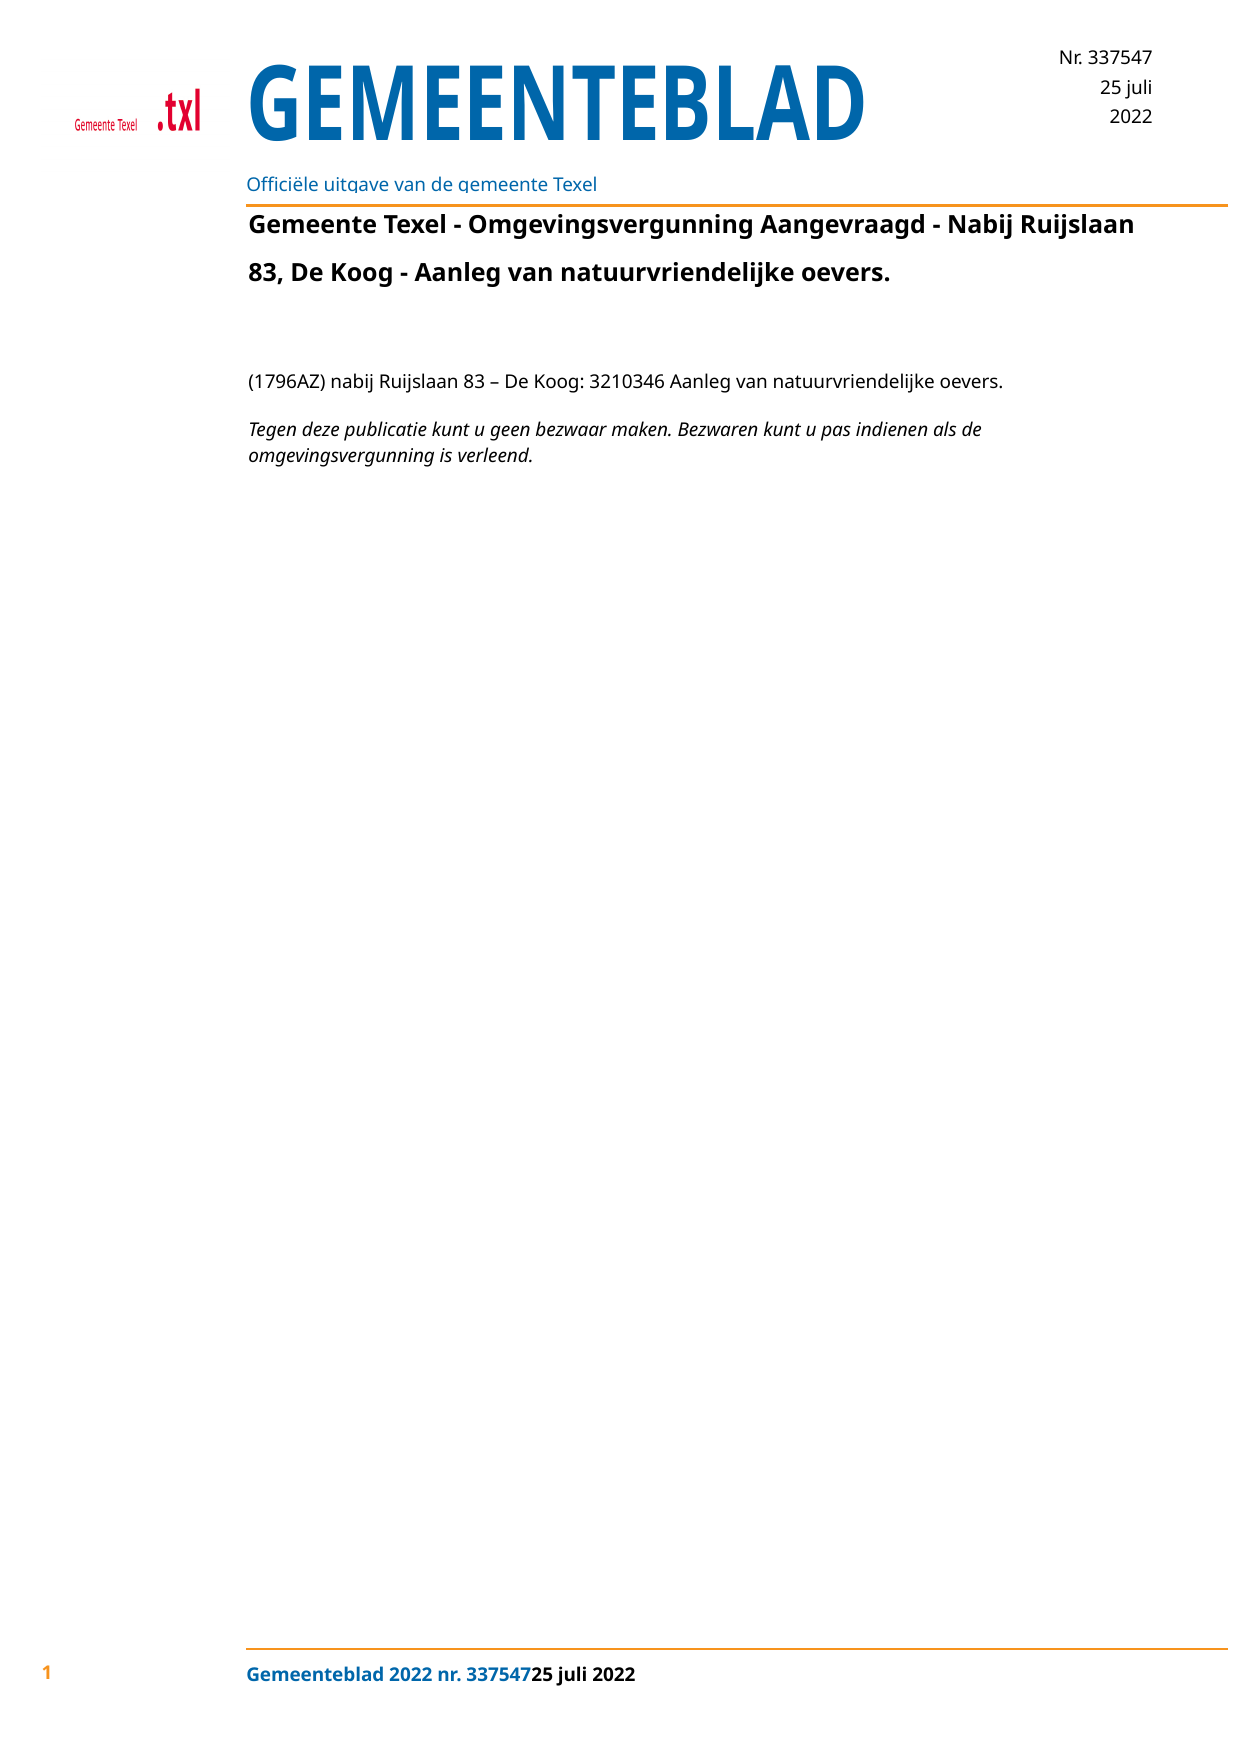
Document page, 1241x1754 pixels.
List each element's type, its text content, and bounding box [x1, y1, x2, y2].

text Tegen deze publicatie kunt u geen bezwaar maken. Bezwaren kunt u pas indienen als de omgevingsvergunning is verleend. [248, 416, 1152, 468]
text Gemeente Texel - Omgevingsvergunning Aangevraagd - Nabij Ruijslaan 83, De Koog - Aanleg van natuurvriendelijke oevers. [248, 207, 1152, 288]
picture [41, 47, 231, 172]
text (1796AZ) nabij Ruijslaan 83 – De Koog: 3210346 Aanleg van natuurvriendelijke oevers. [248, 368, 1152, 394]
